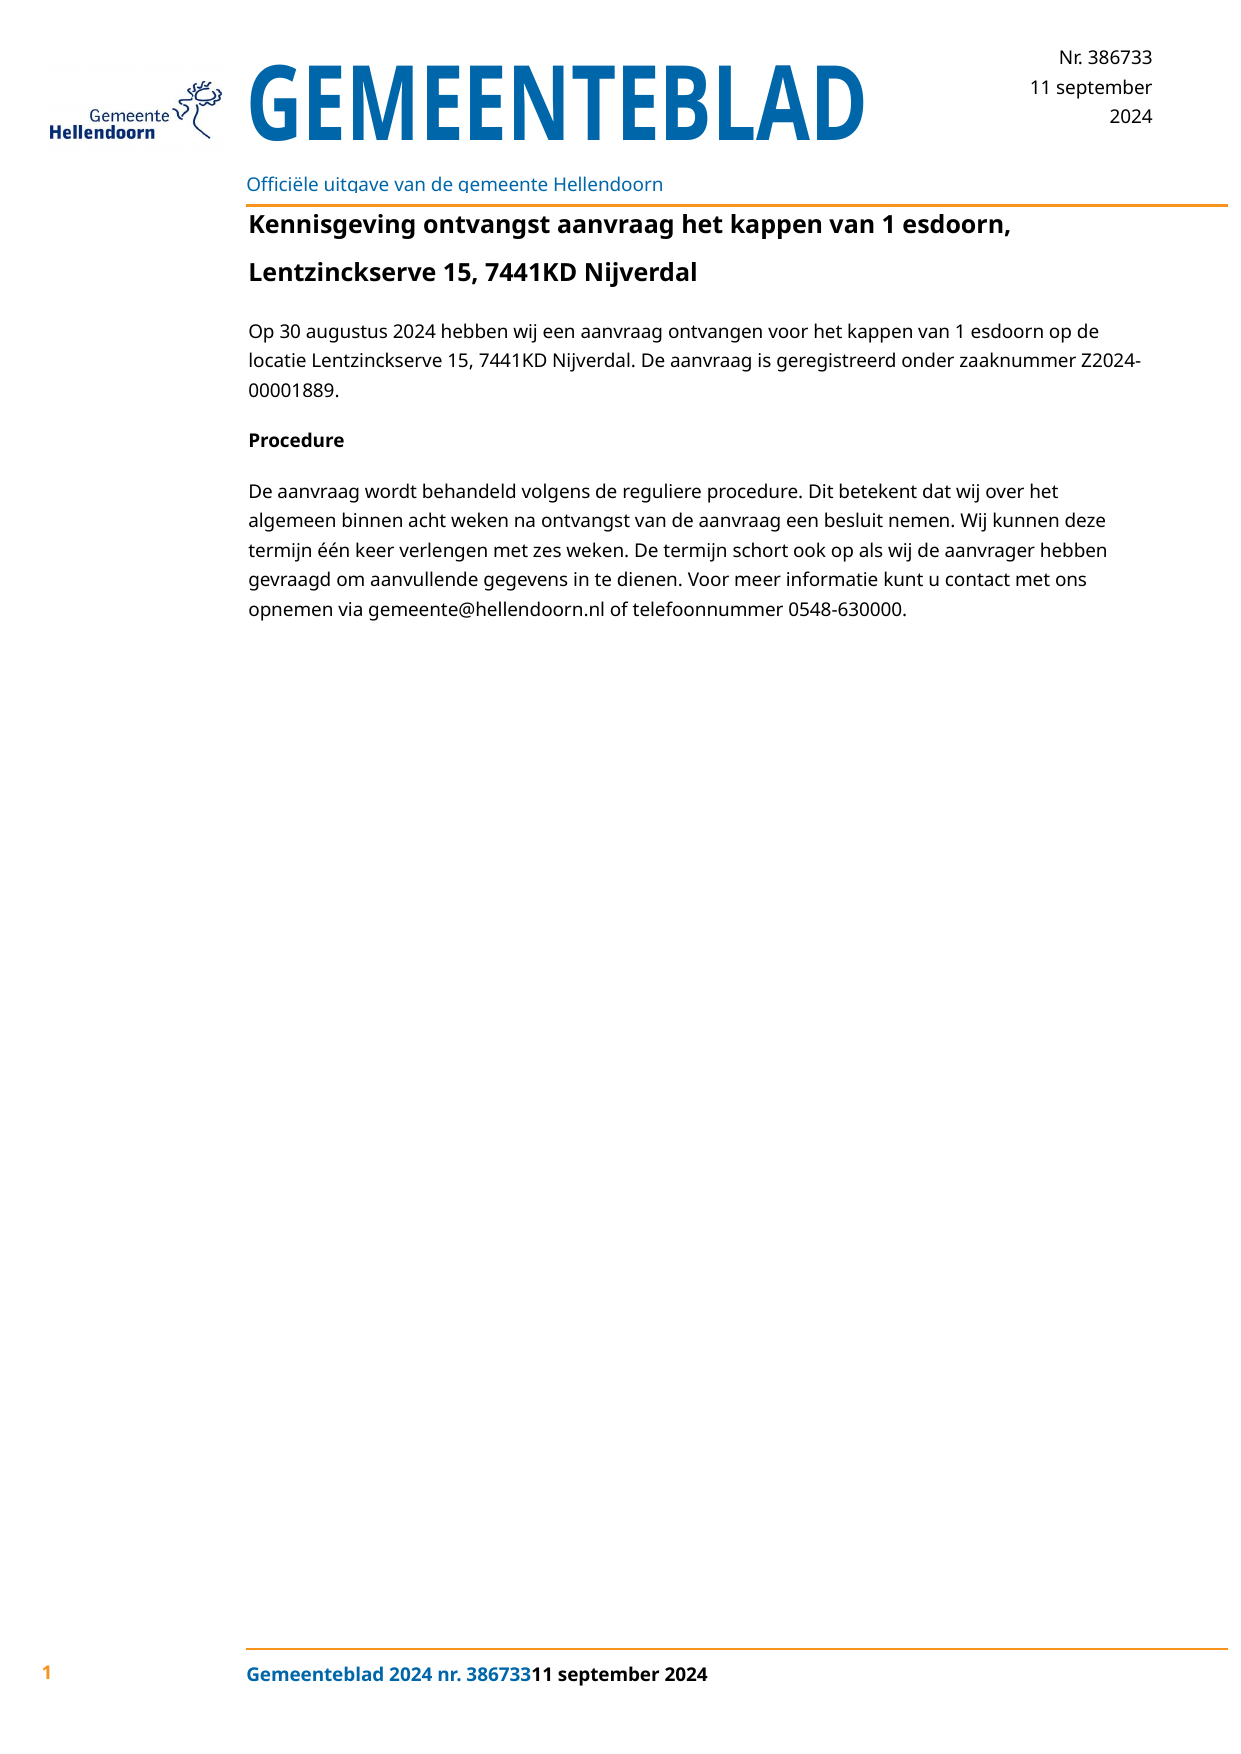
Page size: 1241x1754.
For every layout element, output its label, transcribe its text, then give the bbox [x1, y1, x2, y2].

text Kennisgeving ontvangst aanvraag het kappen van 1 esdoorn, Lentzinckserve 15, 7441KD Nijverdal [248, 207, 1152, 288]
text Procedure [248, 427, 1152, 453]
text Op 30 augustus 2024 hebben wij een aanvraag ontvangen voor het kappen van 1 esdoorn op de locatie Lentzinckserve 15, 7441KD Nijverdal. De aanvraag is geregistreerd onder zaaknummer Z2024-00001889. [248, 318, 1152, 403]
picture [41, 47, 231, 172]
text De aanvraag wordt behandeld volgens de reguliere procedure. Dit betekent dat wij over het algemeen binnen acht weken na ontvangst van de aanvraag een besluit nemen. Wij kunnen deze termijn één keer verlengen met zes weken. De termijn schort ook op als wij de aanvrager hebben gevraagd om aanvullende gegevens in te dienen. Voor meer informatie kunt u contact met ons opnemen via gemeente@hellendoorn.nl of telefoonnummer 0548-630000. [248, 478, 1152, 622]
